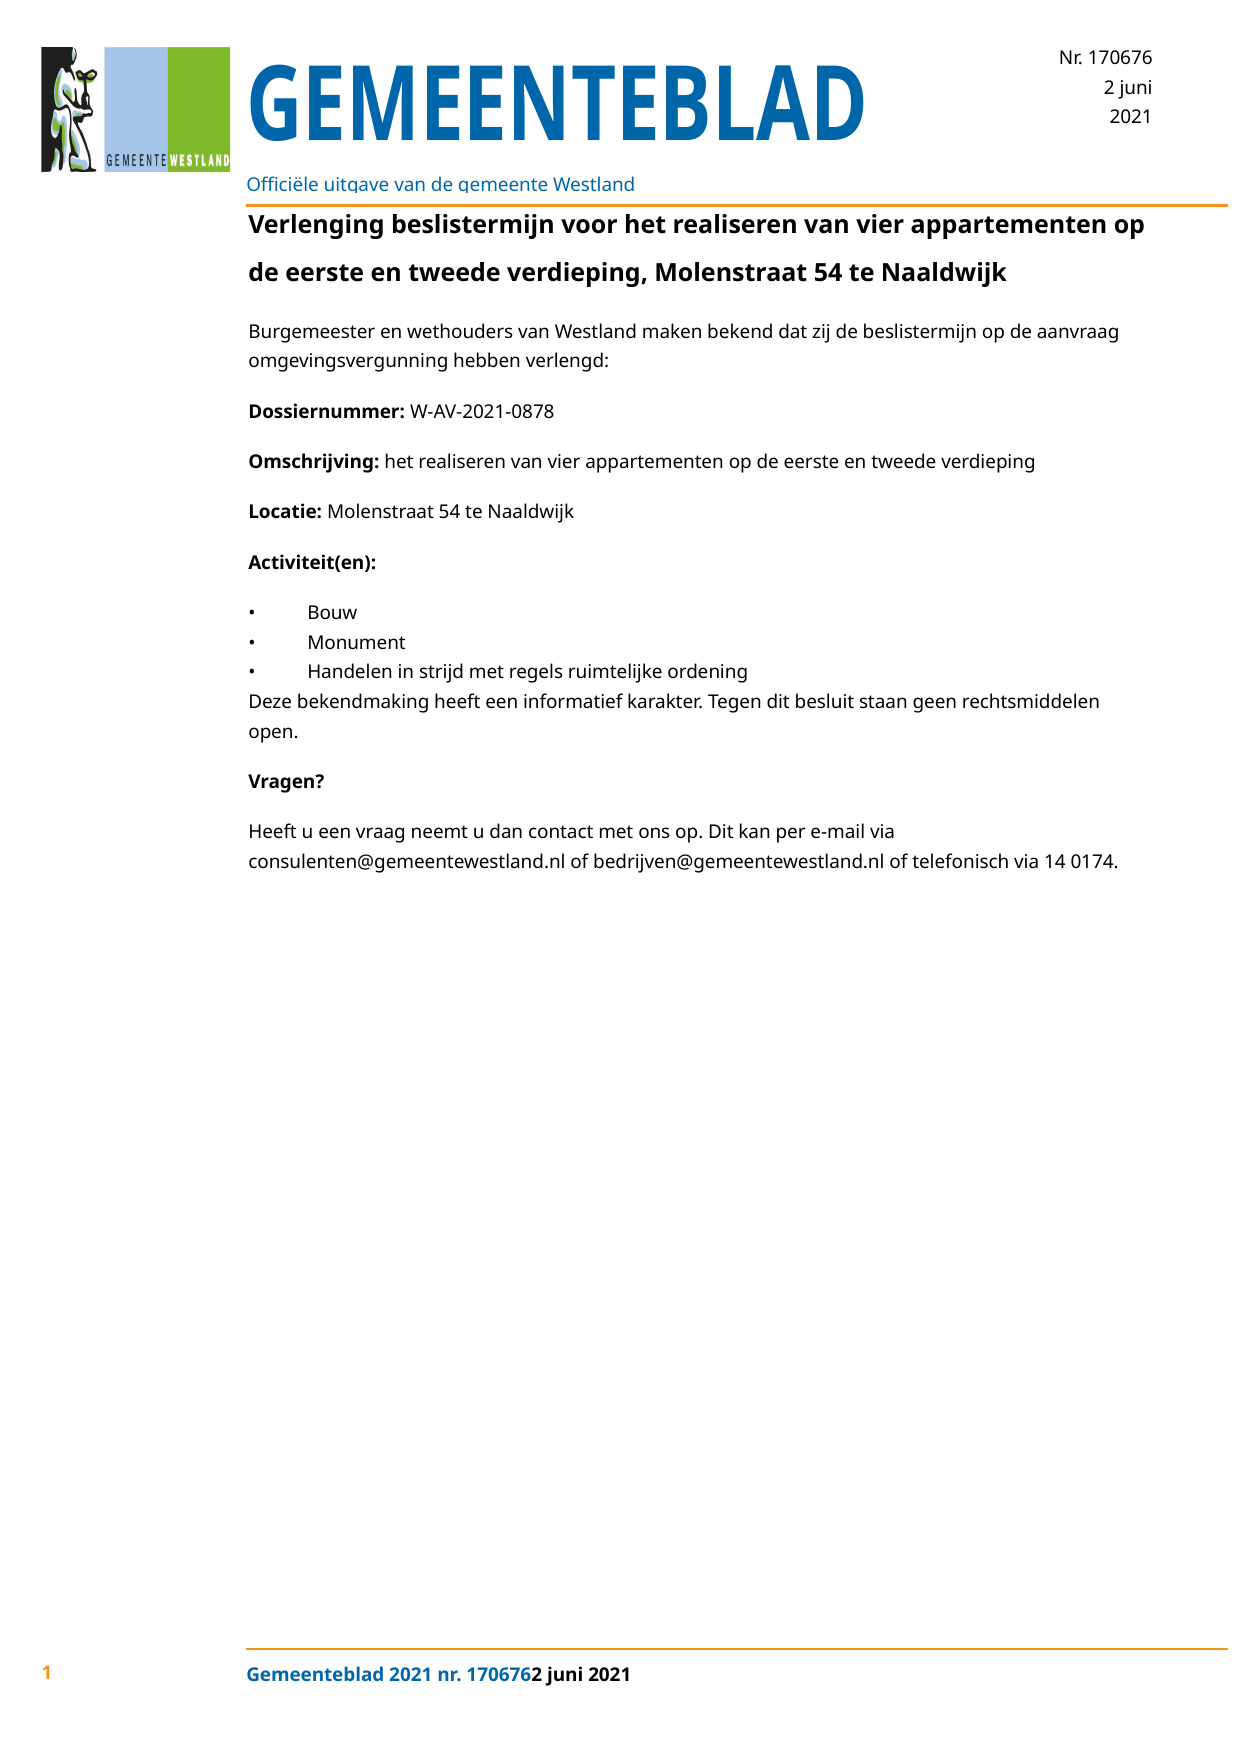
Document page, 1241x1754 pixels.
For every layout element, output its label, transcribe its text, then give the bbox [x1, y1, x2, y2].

text Dossiernummer: W-AV-2021-0878 [248, 398, 1152, 424]
text Omschrijving: het realiseren van vier appartementen op de eerste en tweede verdieping [248, 448, 1152, 474]
list Bouw [248, 599, 1152, 625]
list Handelen in strijd met regels ruimtelijke ordening [248, 659, 1152, 684]
text Deze bekendmaking heeft een informatief karakter. Tegen dit besluit staan geen rechtsmiddelen open. [248, 688, 1152, 744]
text Heeft u een vraag neemt u dan contact met ons op. Dit kan per e-mail via consulenten@gemeentewestland.nl of bedrijven@gemeentewestland.nl of telefonisch via 14 0174. [248, 819, 1152, 874]
text Locatie: Molenstraat 54 te Naaldwijk [248, 499, 1152, 524]
text Burgemeester en wethouders van Westland maken bekend dat zij de beslistermijn op de aanvraag omgevingsvergunning hebben verlengd: [248, 318, 1152, 373]
text Vragen? [248, 768, 1152, 794]
list Monument [248, 629, 1152, 655]
text Activiteit(en): [248, 549, 1152, 575]
picture [41, 47, 231, 172]
text Verlenging beslistermijn voor het realiseren van vier appartementen op de eerste en tweede verdieping, Molenstraat 54 te Naaldwijk [248, 207, 1152, 288]
